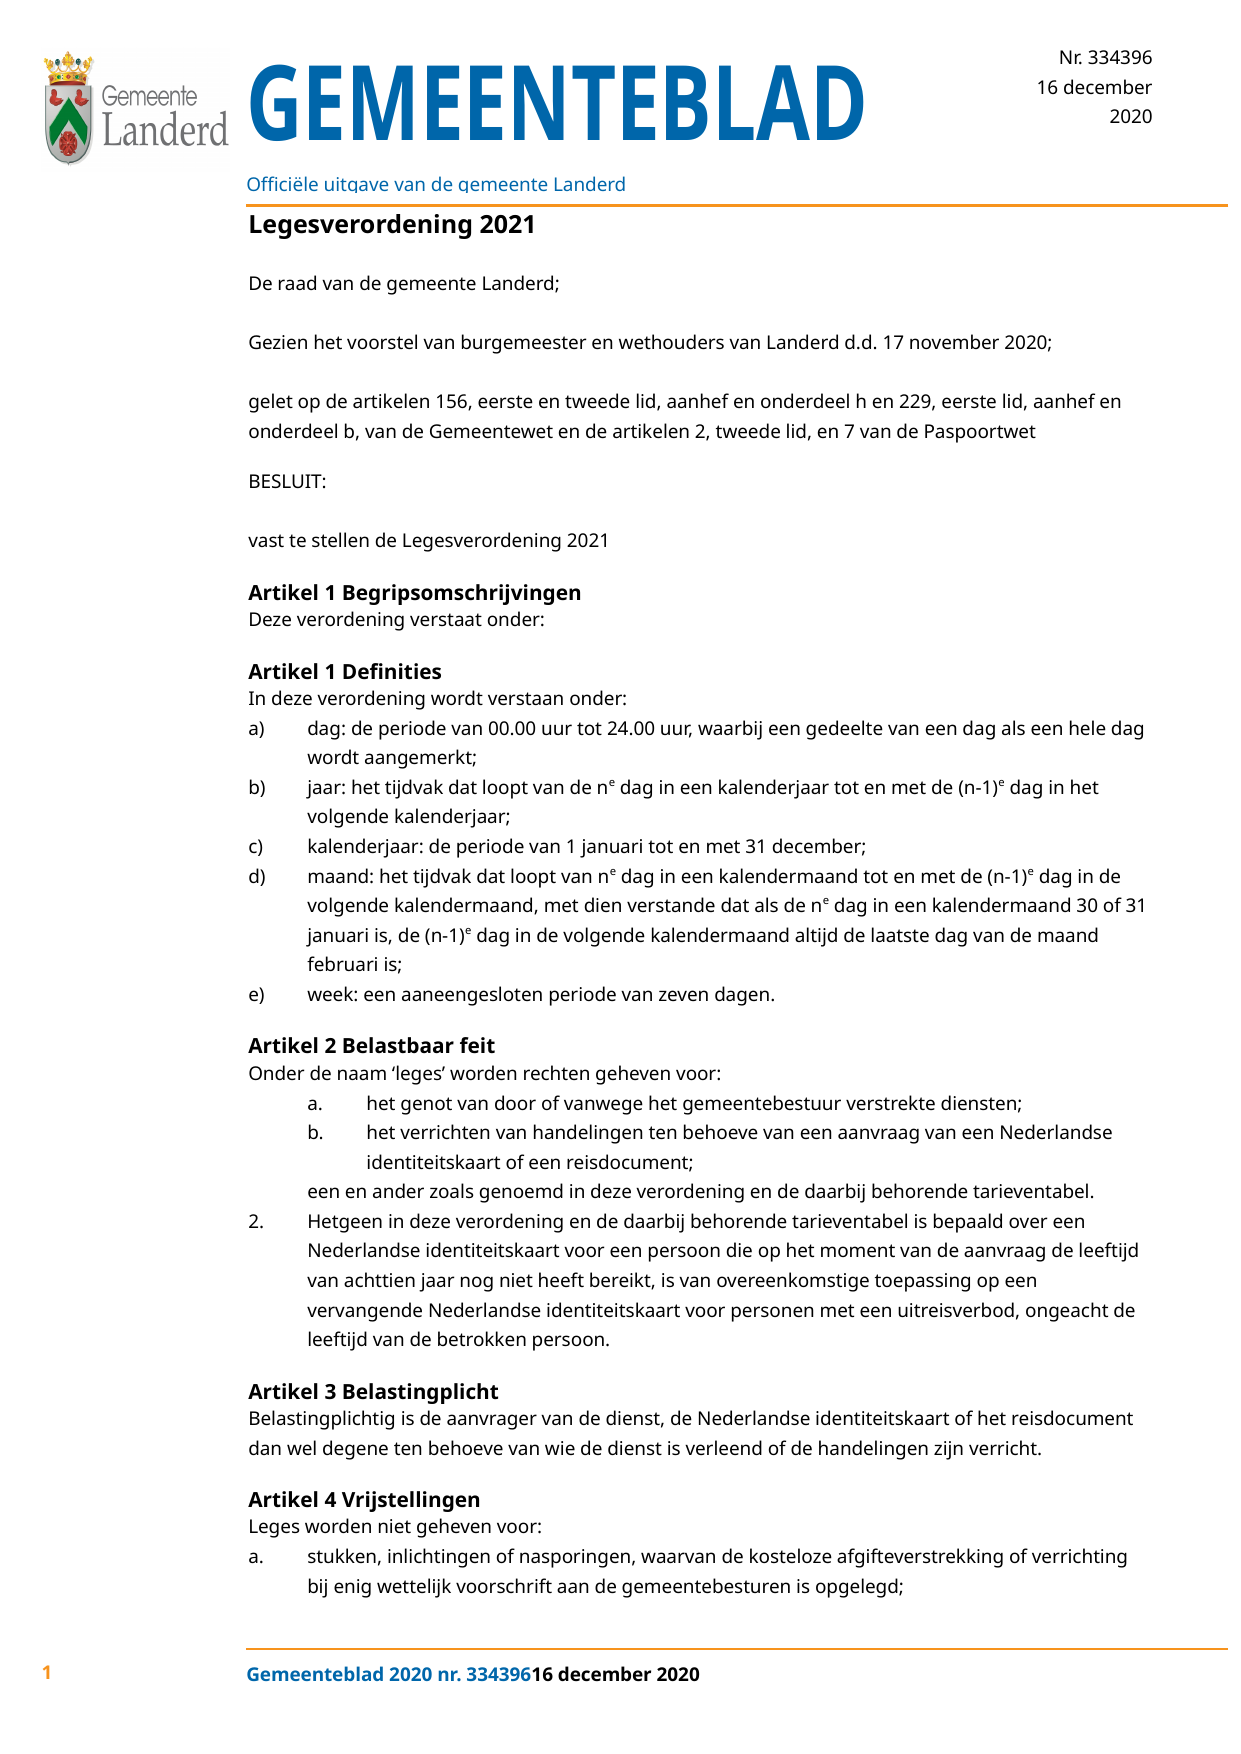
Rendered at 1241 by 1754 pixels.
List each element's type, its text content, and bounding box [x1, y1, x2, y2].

text In deze verordening wordt verstaan onder: [248, 685, 1152, 711]
text Artikel 1 Definities [248, 657, 1152, 685]
text De raad van de gemeente Landerd; [248, 270, 1152, 296]
text Leges worden niet geheven voor: [248, 1514, 1152, 1539]
list week: een aaneengesloten periode van zeven dagen. [248, 981, 1152, 1007]
text Artikel 3 Belastingplicht [248, 1377, 1152, 1405]
text Onder de naam ‘leges’ worden rechten geheven voor: [248, 1060, 1152, 1086]
list kalenderjaar: de periode van 1 januari tot en met 31 december; [248, 833, 1152, 859]
list maand: het tijdvak dat loopt van ne dag in een kalendermaand tot en met de (n-1)e dag in de volgende kalendermaand, met dien verstande dat als de ne dag in een kalendermaand 30 of 31 januari is, de (n-1)e dag in de volgende kalendermaand altijd de laatste dag van de maand februari is; [248, 863, 1152, 977]
text vast te stellen de Legesverordening 2021 [248, 528, 1152, 553]
picture [41, 47, 231, 172]
text BESLUIT: [248, 468, 1152, 494]
text Belastingplichtig is de aanvrager van de dienst, de Nederlandse identiteitskaart of het reisdocument dan wel degene ten behoeve van wie de dienst is verleend of de handelingen zijn verricht. [248, 1405, 1152, 1461]
text Gezien het voorstel van burgemeester en wethouders van Landerd d.d. 17 november 2020; [248, 329, 1152, 355]
text Legesverordening 2021 [248, 207, 1152, 241]
text Artikel 1 Begripsomschrijvingen [248, 578, 1152, 607]
list het verrichten van handelingen ten behoeve van een aanvraag van een Nederlandse identiteitskaart of een reisdocument; [307, 1119, 1152, 1174]
list dag: de periode van 00.00 uur tot 24.00 uur, waarbij een gedeelte van een dag als een hele dag wordt aangemerkt; [248, 715, 1152, 770]
list jaar: het tijdvak dat loopt van de ne dag in een kalenderjaar tot en met de (n-1)e dag in het volgende kalenderjaar; [248, 774, 1152, 829]
list het genot van door of vanwege het gemeentebestuur verstrekte diensten; [307, 1090, 1152, 1115]
text gelet op de artikelen 156, eerste en tweede lid, aanhef en onderdeel h en 229, eerste lid, aanhef en onderdeel b, van de Gemeentewet en de artikelen 2, tweede lid, en 7 van de Paspoortwet [248, 389, 1152, 444]
text Deze verordening verstaat onder: [248, 607, 1152, 632]
list stukken, inlichtingen of nasporingen, waarvan de kosteloze afgifteverstrekking of verrichting bij enig wettelijk voorschrift aan de gemeentebesturen is opgelegd; [248, 1543, 1152, 1598]
list Hetgeen in deze verordening en de daarbij behorende tarieventabel is bepaald over een Nederlandse identiteitskaart voor een persoon die op het moment van de aanvraag de leeftijd van achttien jaar nog niet heeft bereikt, is van overeenkomstige toepassing op een vervangende Nederlandse identiteitskaart voor personen met een uitreisverbod, ongeacht de leeftijd van de betrokken persoon. [248, 1208, 1152, 1352]
list een en ander zoals genoemd in deze verordening en de daarbij behorende tarieventabel. [248, 1178, 1152, 1204]
text Artikel 2 Belastbaar feit [248, 1032, 1152, 1060]
text Artikel 4 Vrijstellingen [248, 1485, 1152, 1514]
